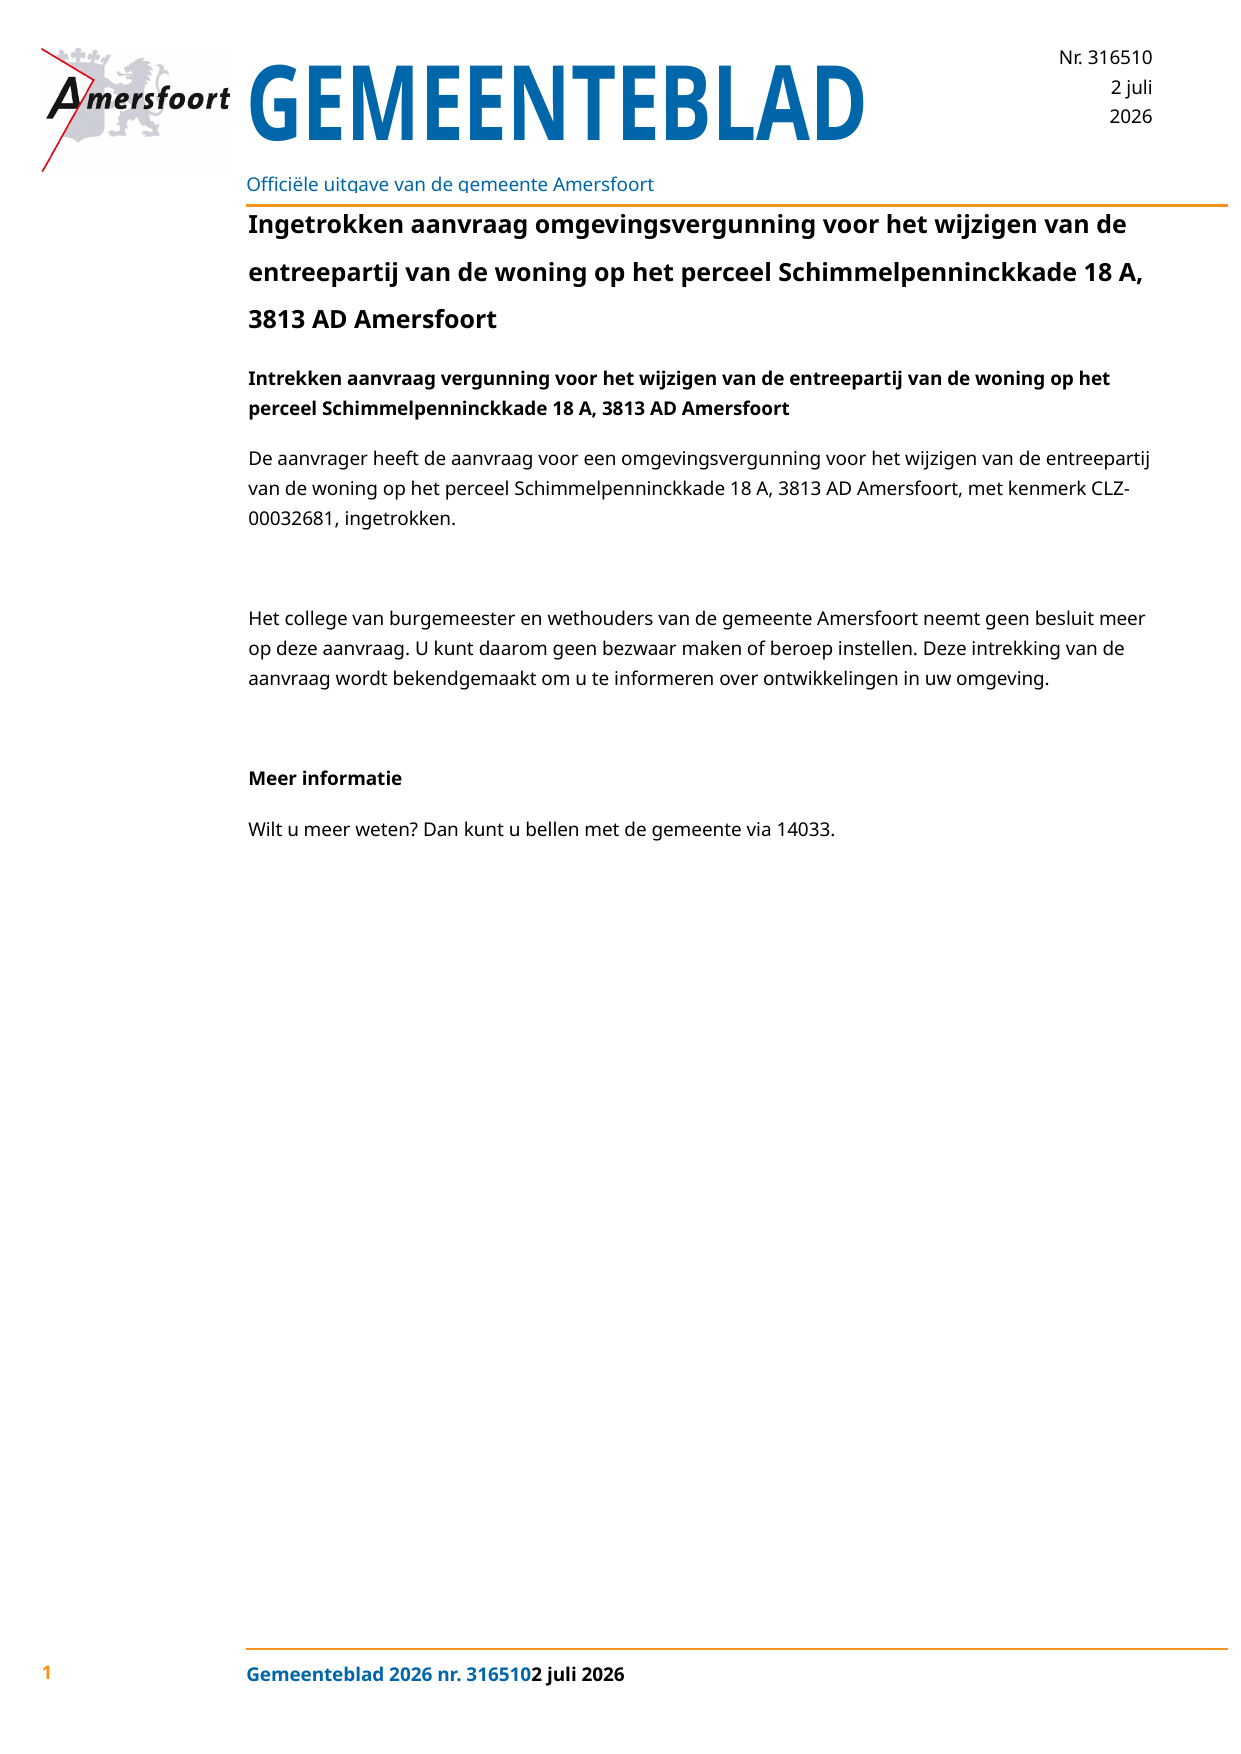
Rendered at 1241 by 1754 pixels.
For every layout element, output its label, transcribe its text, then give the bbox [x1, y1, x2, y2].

text Meer informatie [248, 766, 1152, 791]
text Het college van burgemeester en wethouders van de gemeente Amersfoort neemt geen besluit meer op deze aanvraag. U kunt daarom geen bezwaar maken of beroep instellen. Deze intrekking van de aanvraag wordt bekendgemaakt om u te informeren over ontwikkelingen in uw omgeving. [248, 606, 1152, 690]
text Wilt u meer weten? Dan kunt u bellen met de gemeente via 14033. [248, 816, 1152, 842]
text De aanvrager heeft de aanvraag voor een omgevingsvergunning voor het wijzigen van de entreepartij van de woning op het perceel Schimmelpenninckkade 18 A, 3813 AD Amersfoort, met kenmerk CLZ-00032681, ingetrokken. [248, 446, 1152, 530]
text Intrekken aanvraag vergunning voor het wijzigen van de entreepartij van de woning op het perceel Schimmelpenninckkade 18 A, 3813 AD Amersfoort [248, 366, 1152, 421]
text Ingetrokken aanvraag omgevingsvergunning voor het wijzigen van de entreepartij van de woning op het perceel Schimmelpenninckkade 18 A, 3813 AD Amersfoort [248, 207, 1152, 336]
picture [41, 47, 231, 172]
